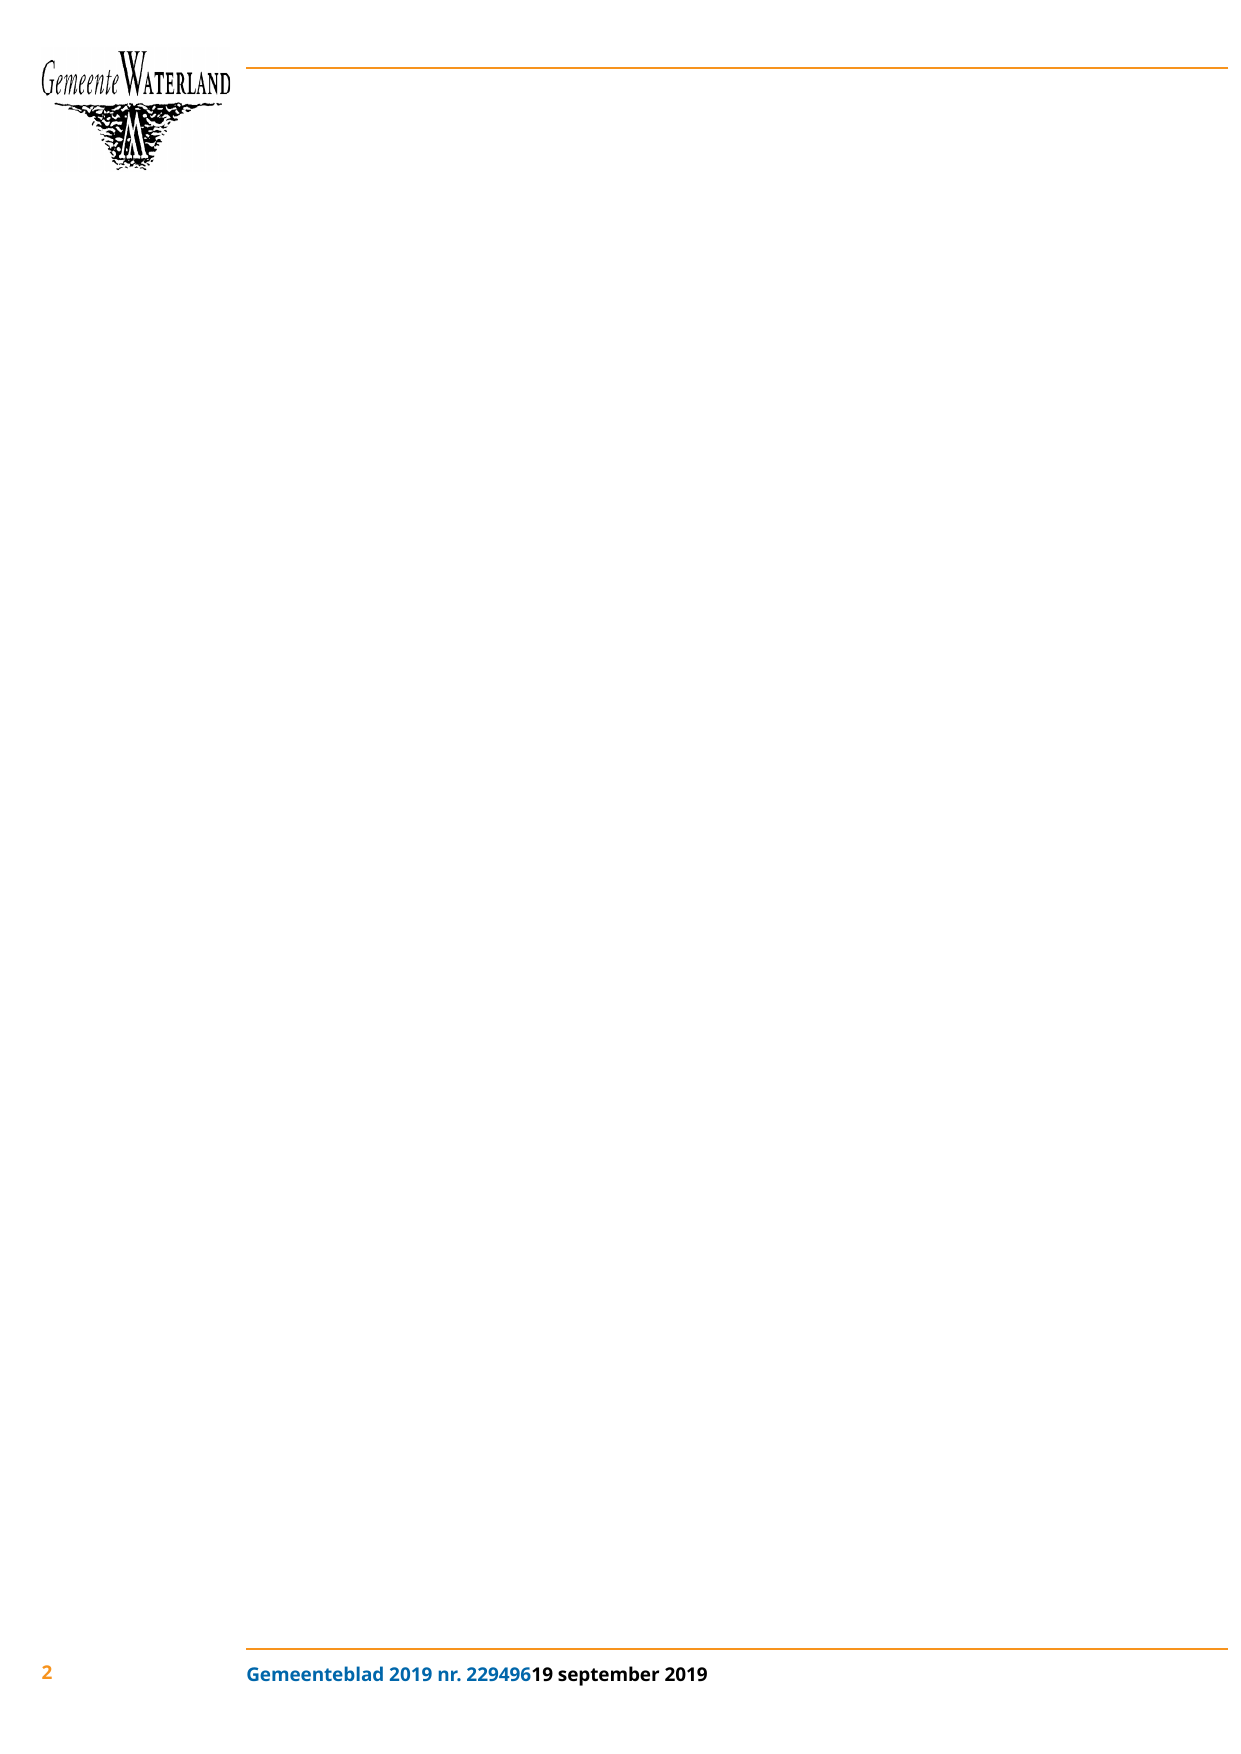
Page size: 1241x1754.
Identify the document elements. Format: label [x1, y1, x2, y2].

picture [41, 47, 231, 172]
